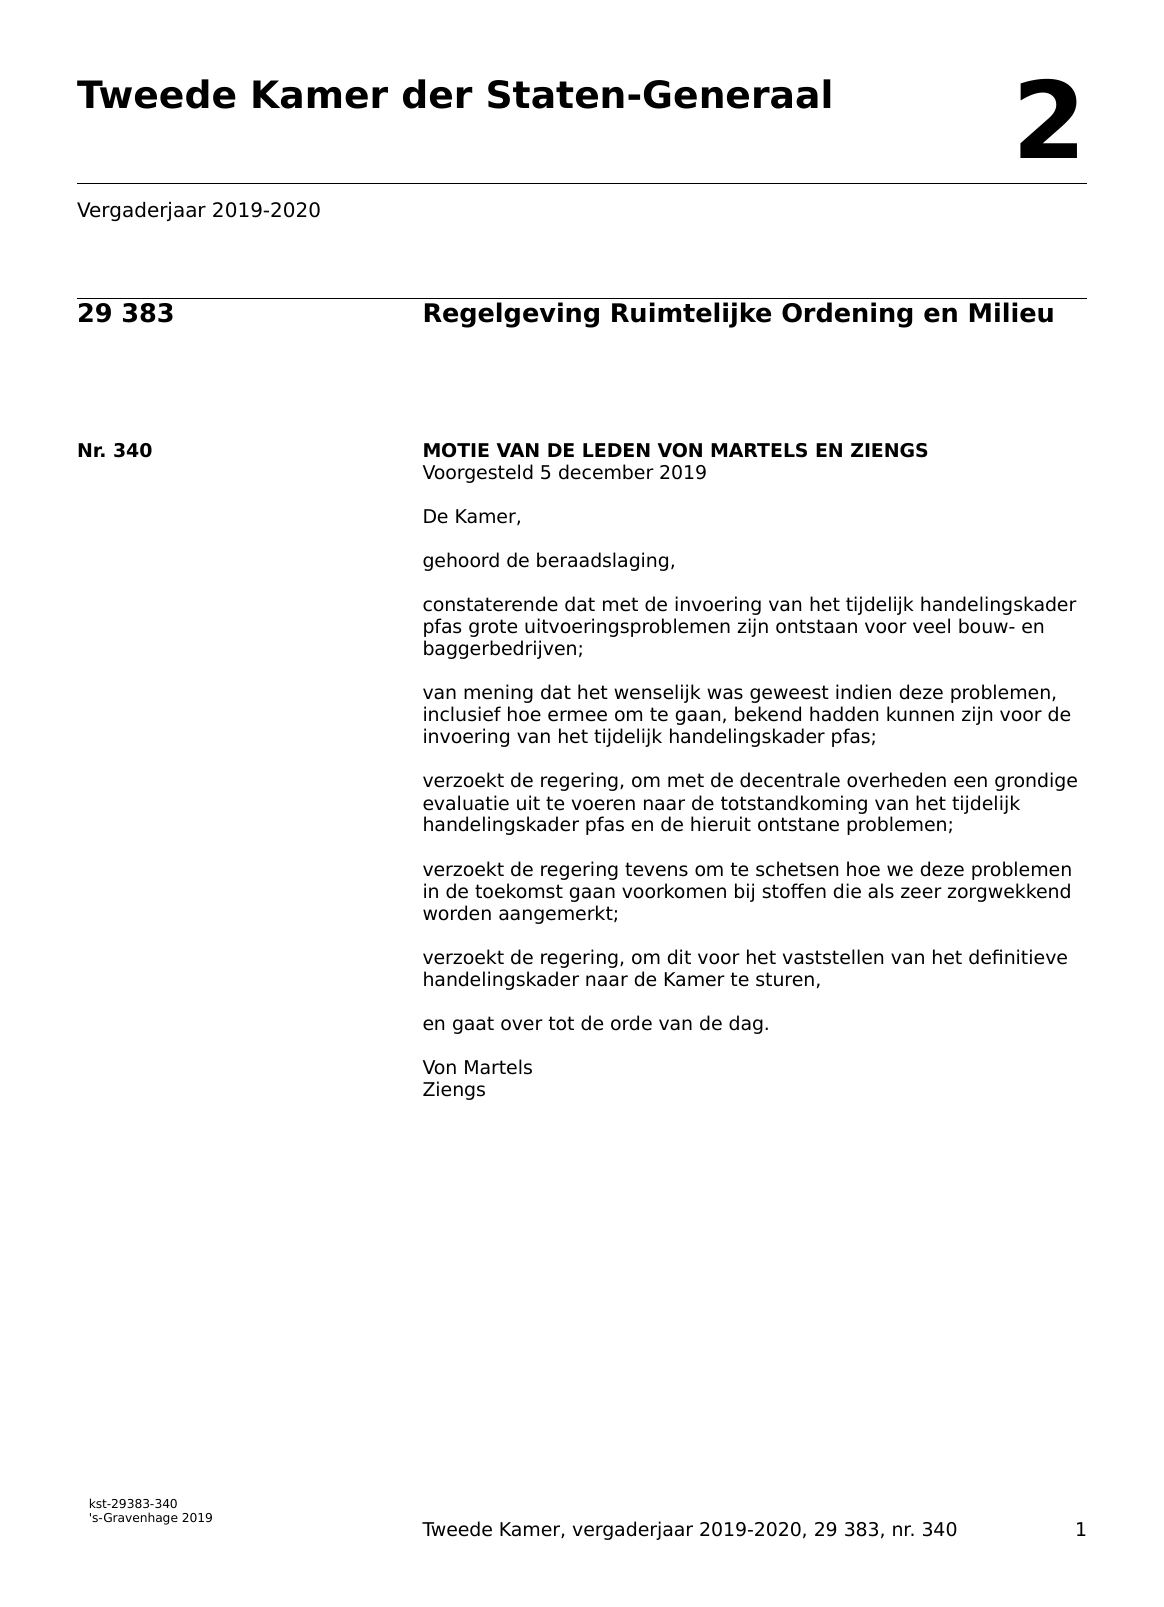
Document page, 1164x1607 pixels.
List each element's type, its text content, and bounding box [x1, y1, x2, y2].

text constaterende dat met de invoering van het tijdelijk handelingskader pfas grote uitvoeringsproblemen zijn ontstaan voor veel bouw- en baggerbedrijven; [422, 594, 1087, 660]
text en gaat over tot de orde van de dag. [422, 1013, 1087, 1035]
table_header 2 [886, 59, 1087, 183]
subtitle Nr. 340 MOTIE VAN DE LEDEN VON MARTELS EN ZIENGS [77, 440, 1087, 462]
text De Kamer, [422, 506, 1087, 528]
subtitle 29 383 Regelgeving Ruimtelijke Ordening en Milieu [77, 299, 1087, 329]
text van mening dat het wenselijk was geweest indien deze problemen, inclusief hoe ermee om te gaan, bekend hadden kunnen zijn voor de invoering van het tijdelijk handelingskader pfas; [422, 682, 1087, 748]
text gehoord de beraadslaging, [422, 550, 1087, 572]
text verzoekt de regering tevens om te schetsen hoe we deze problemen in de toekomst gaan voorkomen bij stoffen die als zeer zorgwekkend worden aangemerkt; [422, 858, 1087, 924]
text Voorgesteld 5 december 2019 [422, 462, 1087, 484]
text Von Martels [422, 1057, 1087, 1079]
text Ziengs [422, 1079, 1087, 1101]
text verzoekt de regering, om met de decentrale overheden een grondige evaluatie uit te voeren naar de totstandkoming van het tijdelijk handelingskader pfas en de hieruit ontstane problemen; [422, 770, 1087, 836]
text verzoekt de regering, om dit voor het vaststellen van het definitieve handelingskader naar de Kamer te sturen, [422, 947, 1087, 991]
table_cell Vergaderjaar 2019-2020 [77, 184, 1087, 298]
text 's-Gravenhage 2019 [88, 1511, 323, 1525]
text kst-29383-340 [88, 1497, 323, 1511]
table_header Tweede Kamer der Staten-Generaal [77, 59, 886, 183]
